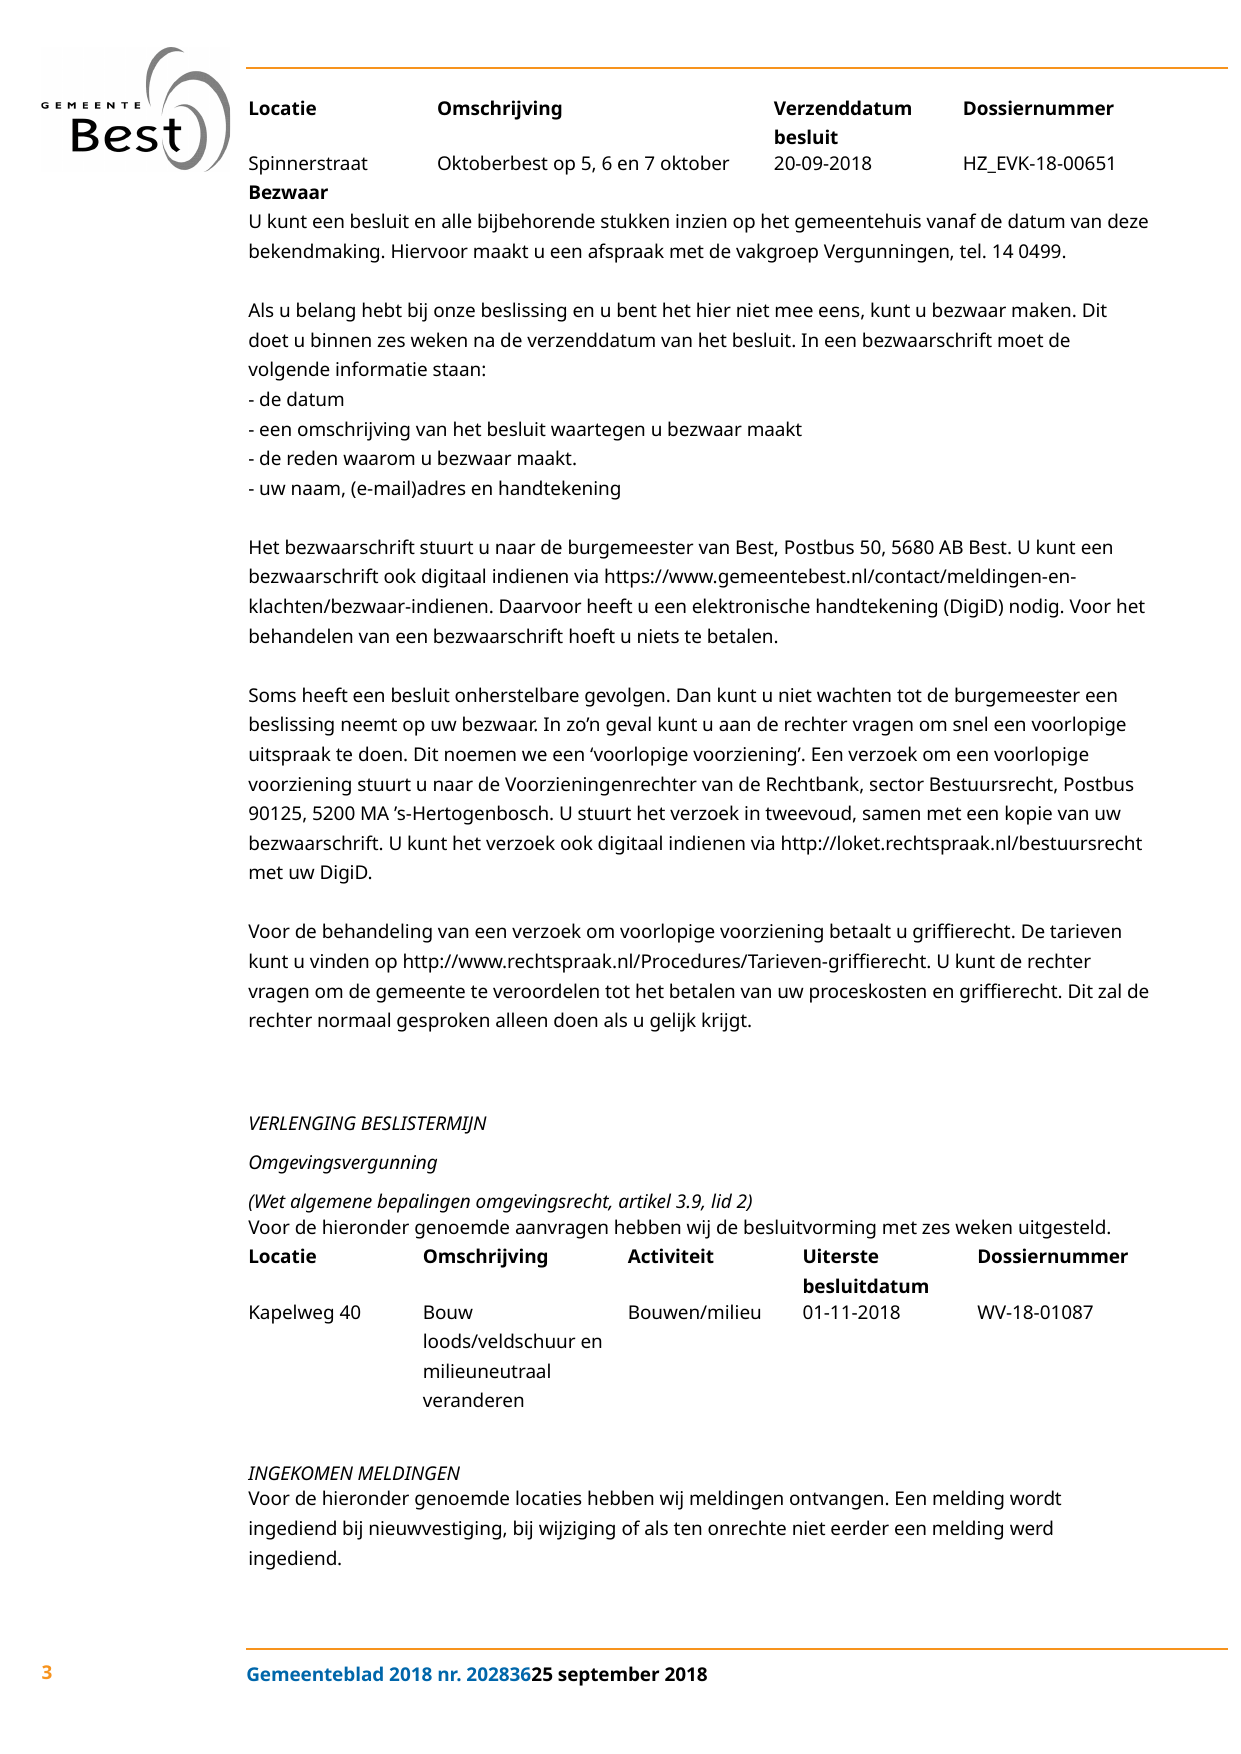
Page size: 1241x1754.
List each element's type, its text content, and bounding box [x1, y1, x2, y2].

text Voor de behandeling van een verzoek om voorlopige voorziening betaalt u griffierecht. De tarieven kunt u vinden op http://www.rechtspraak.nl/Procedures/Tarieven-griffierecht. U kunt de rechter vragen om de gemeente te veroordelen tot het betalen van uw proceskosten en griffierecht. Dit zal de rechter normaal gesproken alleen doen als u gelijk krijgt. [248, 919, 1152, 1033]
text - uw naam, (e-mail)adres en handtekening [248, 475, 1152, 501]
table_cell 01-11-2018 [802, 1299, 977, 1413]
text - de reden waarom u bezwaar maakt. [248, 445, 1152, 471]
table_header Uiterste besluitdatum [802, 1244, 977, 1299]
text - een omschrijving van het besluit waartegen u bezwaar maakt [248, 416, 1152, 441]
table_cell WV-18-01087 [977, 1299, 1152, 1413]
text Soms heeft een besluit onherstelbare gevolgen. Dan kunt u niet wachten tot de burgemeester een beslissing neemt op uw bezwaar. In zo’n geval kunt u aan de rechter vragen om snel een voorlopige uitspraak te doen. Dit noemen we een ‘voorlopige voorziening’. Een verzoek om een voorlopige voorziening stuurt u naar de Voorzieningenrechter van de Rechtbank, sector Bestuursrecht, Postbus 90125, 5200 MA ’s-Hertogenbosch. U stuurt het verzoek in tweevoud, samen met een kopie van uw bezwaarschrift. U kunt het verzoek ook digitaal indienen via http://loket.rechtspraak.nl/bestuursrecht met uw DigiD. [248, 682, 1152, 885]
table_cell Kapelweg 40 [248, 1299, 423, 1413]
text VERLENGING BESLISTERMIJN [248, 1110, 1152, 1135]
table_cell Oktoberbest op 5, 6 en 7 oktober [437, 150, 774, 176]
text Als u belang hebt bij onze beslissing en u bent het hier niet mee eens, kunt u bezwaar maken. Dit doet u binnen zes weken na de verzenddatum van het besluit. In een bezwaarschrift moet de volgende informatie staan: [248, 297, 1152, 382]
text - de datum [248, 386, 1152, 412]
table_header Dossiernummer [963, 95, 1152, 150]
table_header Locatie [248, 1244, 423, 1299]
table_cell Bouwen/milieu [628, 1299, 802, 1413]
text Omgevingsvergunning [248, 1149, 1152, 1175]
text (Wet algemene bepalingen omgevingsrecht, artikel 3.9, lid 2) [248, 1188, 1152, 1214]
table_header Omschrijving [423, 1244, 628, 1299]
picture [41, 47, 231, 172]
table_header Omschrijving [437, 95, 774, 150]
text Het bezwaarschrift stuurt u naar de burgemeester van Best, Postbus 50, 5680 AB Best. U kunt een bezwaarschrift ook digitaal indienen via https://www.gemeentebest.nl/contact/meldingen-en-klachten/bezwaar-indienen. Daarvoor heeft u een elektronische handtekening (DigiD) nodig. Voor het behandelen van een bezwaarschrift hoeft u niets te betalen. [248, 534, 1152, 648]
text Voor de hieronder genoemde locaties hebben wij meldingen ontvangen. Een melding wordt ingediend bij nieuwvestiging, bij wijziging of als ten onrechte niet eerder een melding werd ingediend. [248, 1486, 1152, 1570]
text U kunt een besluit en alle bijbehorende stukken inzien op het gemeentehuis vanaf de datum van deze bekendmaking. Hiervoor maakt u een afspraak met de vakgroep Vergunningen, tel. 14 0499. [248, 209, 1152, 264]
table_header Activiteit [628, 1244, 802, 1299]
text INGEKOMEN MELDINGEN [248, 1460, 1152, 1486]
text Voor de hieronder genoemde aanvragen hebben wij de besluitvorming met zes weken uitgesteld. [248, 1214, 1152, 1240]
table_header Dossiernummer [977, 1244, 1152, 1299]
table_cell Bouw loods/veldschuur en milieuneutraal veranderen [423, 1299, 628, 1413]
table_header Verzenddatum besluit [774, 95, 963, 150]
table_header Locatie [248, 95, 437, 150]
text Bezwaar [248, 179, 1152, 205]
table_cell HZ_EVK-18-00651 [963, 150, 1152, 176]
table_cell Spinnerstraat [248, 150, 437, 176]
table_cell 20-09-2018 [774, 150, 963, 176]
